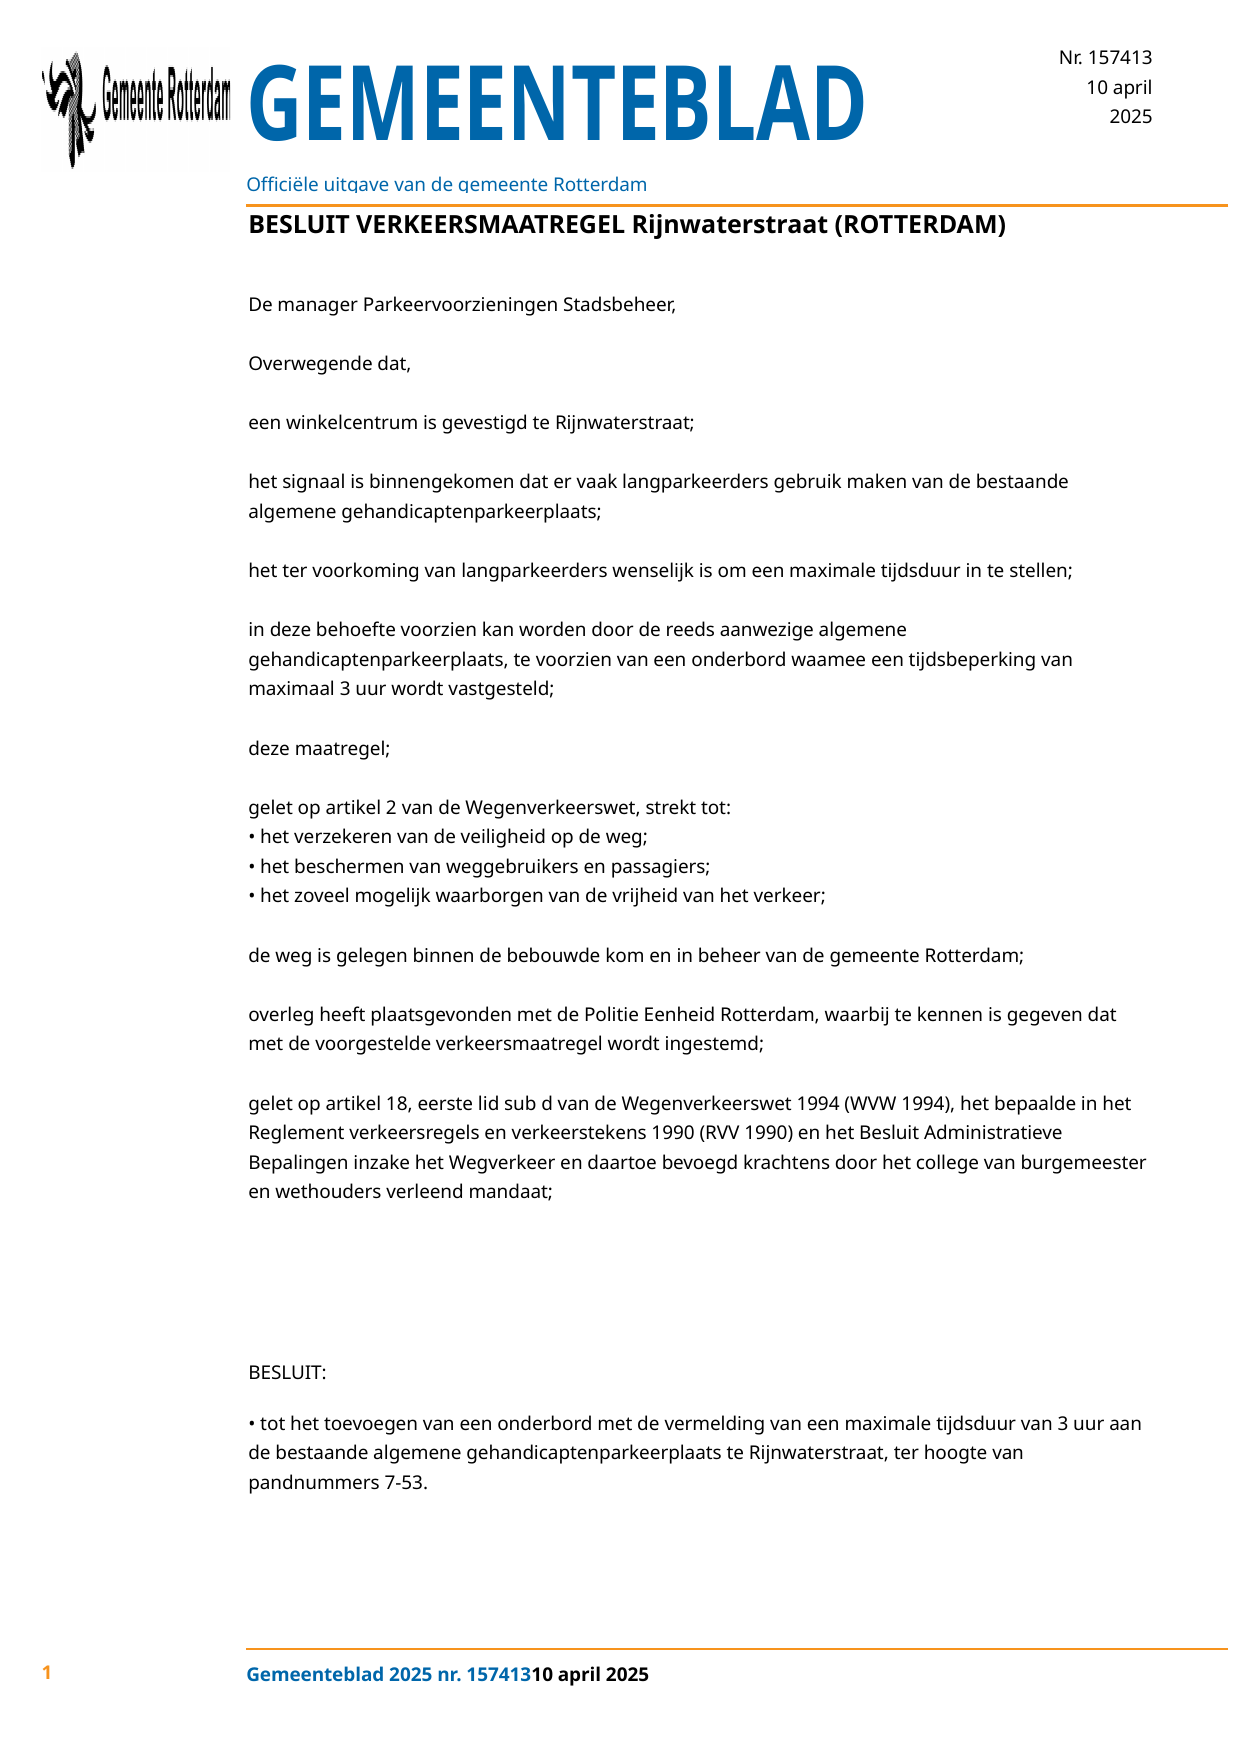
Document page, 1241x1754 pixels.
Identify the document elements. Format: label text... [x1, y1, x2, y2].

text • het beschermen van weggebruikers en passagiers; [248, 853, 1152, 879]
text • het verzekeren van de veiligheid op de weg; [248, 823, 1152, 849]
text • het zoveel mogelijk waarborgen van de vrijheid van het verkeer; [248, 883, 1152, 908]
text BESLUIT: [248, 1359, 1152, 1385]
text • tot het toevoegen van een onderbord met de vermelding van een maximale tijdsduur van 3 uur aan de bestaande algemene gehandicaptenparkeerplaats te Rijnwaterstraat, ter hoogte van pandnummers 7-53. [248, 1410, 1152, 1495]
text deze maatregel; [248, 735, 1152, 761]
text gelet op artikel 18, eerste lid sub d van de Wegenverkeerswet 1994 (WVW 1994), het bepaalde in het Reglement verkeersregels en verkeerstekens 1990 (RVV 1990) en het Besluit Administratieve Bepalingen inzake het Wegverkeer en daartoe bevoegd krachtens door het college van burgemeester en wethouders verleend mandaat; [248, 1090, 1152, 1204]
text gelet op artikel 2 van de Wegenverkeerswet, strekt tot: [248, 794, 1152, 820]
picture [41, 47, 231, 172]
text een winkelcentrum is gevestigd te Rijnwaterstraat; [248, 409, 1152, 435]
text in deze behoefte voorzien kan worden door de reeds aanwezige algemene gehandicaptenparkeerplaats, te voorzien van een onderbord waamee een tijdsbeperking van maximaal 3 uur wordt vastgesteld; [248, 616, 1152, 701]
text het ter voorkoming van langparkeerders wenselijk is om een maximale tijdsduur in te stellen; [248, 557, 1152, 583]
text Overwegende dat, [248, 350, 1152, 376]
text de weg is gelegen binnen de bebouwde kom en in beheer van de gemeente Rotterdam; [248, 942, 1152, 968]
text BESLUIT VERKEERSMAATREGEL Rijnwaterstraat (ROTTERDAM) [248, 207, 1152, 241]
text overleg heeft plaatsgevonden met de Politie Eenheid Rotterdam, waarbij te kennen is gegeven dat met de voorgestelde verkeersmaatregel wordt ingestemd; [248, 1001, 1152, 1056]
text De manager Parkeervoorzieningen Stadsbeheer, [248, 291, 1152, 317]
text het signaal is binnengekomen dat er vaak langparkeerders gebruik maken van de bestaande algemene gehandicaptenparkeerplaats; [248, 468, 1152, 524]
